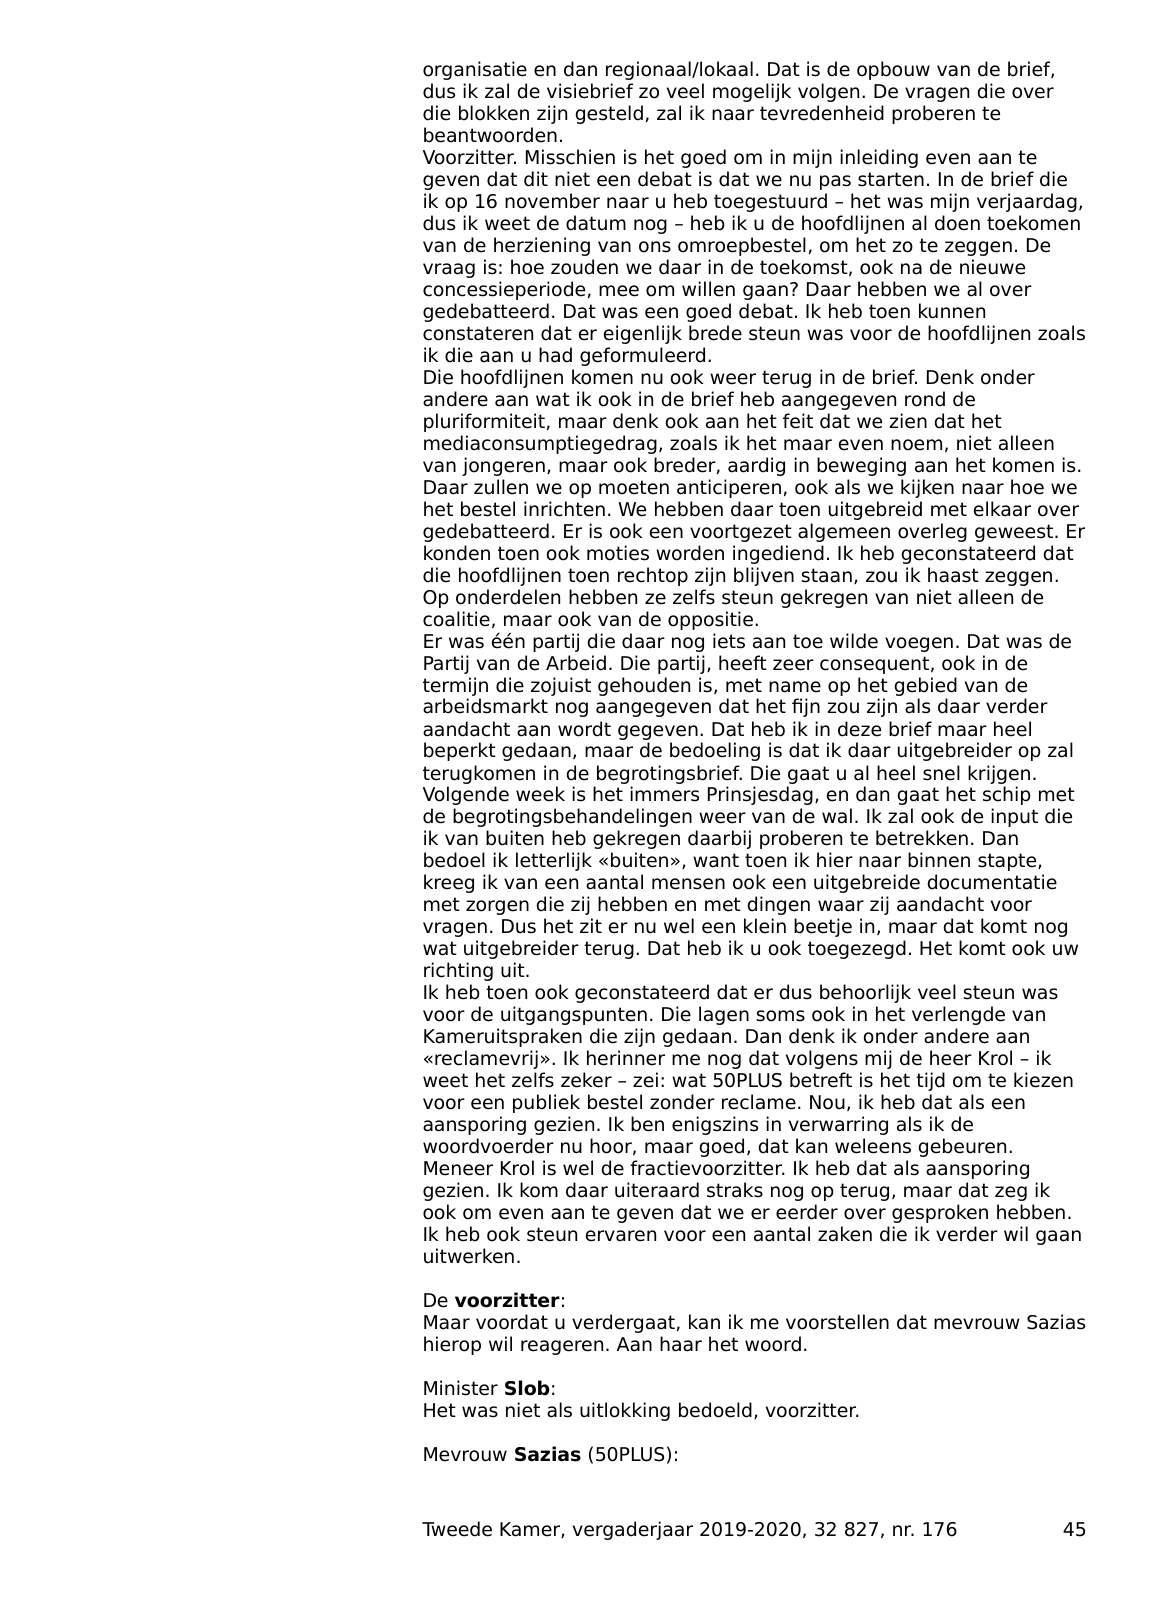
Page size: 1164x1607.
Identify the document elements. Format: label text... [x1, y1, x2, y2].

text De voorzitter: [422, 1290, 1087, 1312]
text Mevrouw Sazias (50PLUS): [422, 1444, 1087, 1466]
text organisatie en dan regionaal/lokaal. Dat is de opbouw van de brief, dus ik zal de visiebrief zo veel mogelijk volgen. De vragen die over die blokken zijn gesteld, zal ik naar tevredenheid proberen te beantwoorden. [422, 59, 1087, 147]
text Het was niet als uitlokking bedoeld, voorzitter. [422, 1400, 1087, 1422]
text Ik heb toen ook geconstateerd dat er dus behoorlijk veel steun was voor de uitgangspunten. Die lagen soms ook in het verlengde van Kameruitspraken die zijn gedaan. Dan denk ik onder andere aan «reclamevrij». Ik herinner me nog dat volgens mij de heer Krol – ik weet het zelfs zeker – zei: wat 50PLUS betreft is het tijd om te kiezen voor een publiek bestel zonder reclame. Nou, ik heb dat als een aansporing gezien. Ik ben enigszins in verwarring als ik de woordvoerder nu hoor, maar goed, dat kan weleens gebeuren. Meneer Krol is wel de fractievoorzitter. Ik heb dat als aansporing gezien. Ik kom daar uiteraard straks nog op terug, maar dat zeg ik ook om even aan te geven dat we er eerder over gesproken hebben. Ik heb ook steun ervaren voor een aantal zaken die ik verder wil gaan uitwerken. [422, 982, 1087, 1268]
text Maar voordat u verdergaat, kan ik me voorstellen dat mevrouw Sazias hierop wil reageren. Aan haar het woord. [422, 1312, 1087, 1356]
text Er was één partij die daar nog iets aan toe wilde voegen. Dat was de Partij van de Arbeid. Die partij, heeft zeer consequent, ook in de termijn die zojuist gehouden is, met name op het gebied van de arbeidsmarkt nog aangegeven dat het fijn zou zijn als daar verder aandacht aan wordt gegeven. Dat heb ik in deze brief maar heel beperkt gedaan, maar de bedoeling is dat ik daar uitgebreider op zal terugkomen in de begrotingsbrief. Die gaat u al heel snel krijgen. Volgende week is het immers Prinsjesdag, en dan gaat het schip met de begrotingsbehandelingen weer van de wal. Ik zal ook de input die ik van buiten heb gekregen daarbij proberen te betrekken. Dan bedoel ik letterlijk «buiten», want toen ik hier naar binnen stapte, kreeg ik van een aantal mensen ook een uitgebreide documentatie met zorgen die zij hebben en met dingen waar zij aandacht voor vragen. Dus het zit er nu wel een klein beetje in, maar dat komt nog wat uitgebreider terug. Dat heb ik u ook toegezegd. Het komt ook uw richting uit. [422, 631, 1087, 982]
text Die hoofdlijnen komen nu ook weer terug in de brief. Denk onder andere aan wat ik ook in de brief heb aangegeven rond de pluriformiteit, maar denk ook aan het feit dat we zien dat het mediaconsumptiegedrag, zoals ik het maar even noem, niet alleen van jongeren, maar ook breder, aardig in beweging aan het komen is. Daar zullen we op moeten anticiperen, ook als we kijken naar hoe we het bestel inrichten. We hebben daar toen uitgebreid met elkaar over gedebatteerd. Er is ook een voortgezet algemeen overleg geweest. Er konden toen ook moties worden ingediend. Ik heb geconstateerd dat die hoofdlijnen toen rechtop zijn blijven staan, zou ik haast zeggen. Op onderdelen hebben ze zelfs steun gekregen van niet alleen de coalitie, maar ook van de oppositie. [422, 367, 1087, 631]
text Voorzitter. Misschien is het goed om in mijn inleiding even aan te geven dat dit niet een debat is dat we nu pas starten. In de brief die ik op 16 november naar u heb toegestuurd – het was mijn verjaardag, dus ik weet de datum nog – heb ik u de hoofdlijnen al doen toekomen van de herziening van ons omroepbestel, om het zo te zeggen. De vraag is: hoe zouden we daar in de toekomst, ook na de nieuwe concessieperiode, mee om willen gaan? Daar hebben we al over gedebatteerd. Dat was een goed debat. Ik heb toen kunnen constateren dat er eigenlijk brede steun was voor de hoofdlijnen zoals ik die aan u had geformuleerd. [422, 147, 1087, 367]
text Minister Slob: [422, 1378, 1087, 1400]
